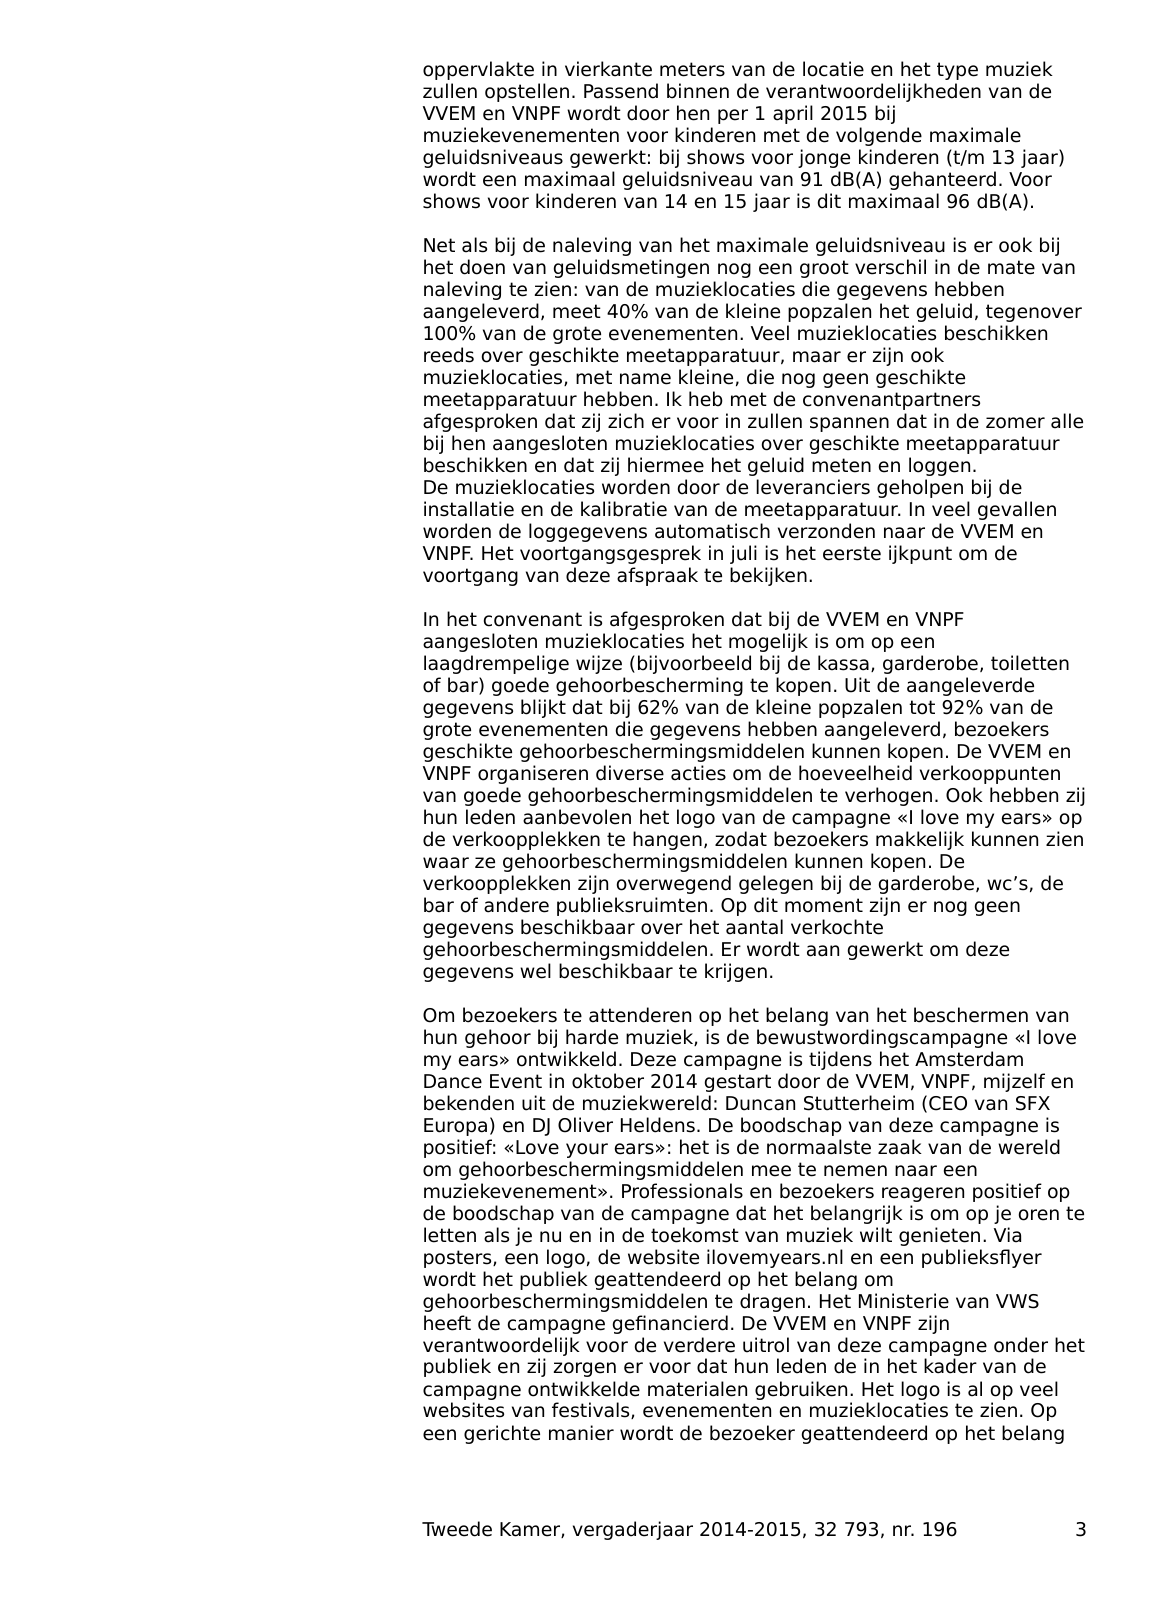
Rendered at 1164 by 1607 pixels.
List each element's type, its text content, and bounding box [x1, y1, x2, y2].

text Net als bij de naleving van het maximale geluidsniveau is er ook bij het doen van geluidsmetingen nog een groot verschil in de mate van naleving te zien: van de muzieklocaties die gegevens hebben aangeleverd, meet 40% van de kleine popzalen het geluid, tegenover 100% van de grote evenementen. Veel muzieklocaties beschikken reeds over geschikte meetapparatuur, maar er zijn ook muzieklocaties, met name kleine, die nog geen geschikte meetapparatuur hebben. Ik heb met de convenantpartners afgesproken dat zij zich er voor in zullen spannen dat in de zomer alle bij hen aangesloten muzieklocaties over geschikte meetapparatuur beschikken en dat zij hiermee het geluid meten en loggen. [422, 235, 1087, 477]
text De muzieklocaties worden door de leveranciers geholpen bij de installatie en de kalibratie van de meetapparatuur. In veel gevallen worden de loggegevens automatisch verzonden naar de VVEM en VNPF. Het voortgangsgesprek in juli is het eerste ijkpunt om de voortgang van deze afspraak te bekijken. [422, 477, 1087, 587]
text oppervlakte in vierkante meters van de locatie en het type muziek zullen opstellen. Passend binnen de verantwoordelijkheden van de VVEM en VNPF wordt door hen per 1 april 2015 bij muziekevenementen voor kinderen met de volgende maximale geluidsniveaus gewerkt: bij shows voor jonge kinderen (t/m 13 jaar) wordt een maximaal geluidsniveau van 91 dB(A) gehanteerd. Voor shows voor kinderen van 14 en 15 jaar is dit maximaal 96 dB(A). [422, 59, 1087, 213]
text Om bezoekers te attenderen op het belang van het beschermen van hun gehoor bij harde muziek, is de bewustwordingscampagne «I love my ears» ontwikkeld. Deze campagne is tijdens het Amsterdam Dance Event in oktober 2014 gestart door de VVEM, VNPF, mijzelf en bekenden uit de muziekwereld: Duncan Stutterheim (CEO van SFX Europa) en DJ Oliver Heldens. De boodschap van deze campagne is positief: «Love your ears»: het is de normaalste zaak van de wereld om gehoorbeschermingsmiddelen mee te nemen naar een muziekevenement». Professionals en bezoekers reageren positief op de boodschap van de campagne dat het belangrijk is om op je oren te letten als je nu en in de toekomst van muziek wilt genieten. Via posters, een logo, de website ilovemyears.nl en een publieksflyer wordt het publiek geattendeerd op het belang om gehoorbeschermingsmiddelen te dragen. Het Ministerie van VWS heeft de campagne gefinancierd. De VVEM en VNPF zijn verantwoordelijk voor de verdere uitrol van deze campagne onder het publiek en zij zorgen er voor dat hun leden de in het kader van de campagne ontwikkelde materialen gebruiken. Het logo is al op veel websites van festivals, evenementen en muzieklocaties te zien. Op een gerichte manier wordt de bezoeker geattendeerd op het belang [422, 1005, 1087, 1444]
text In het convenant is afgesproken dat bij de VVEM en VNPF aangesloten muzieklocaties het mogelijk is om op een laagdrempelige wijze (bijvoorbeeld bij de kassa, garderobe, toiletten of bar) goede gehoorbescherming te kopen. Uit de aangeleverde gegevens blijkt dat bij 62% van de kleine popzalen tot 92% van de grote evenementen die gegevens hebben aangeleverd, bezoekers geschikte gehoorbeschermingsmiddelen kunnen kopen. De VVEM en VNPF organiseren diverse acties om de hoeveelheid verkooppunten van goede gehoorbeschermingsmiddelen te verhogen. Ook hebben zij hun leden aanbevolen het logo van de campagne «I love my ears» op de verkoopplekken te hangen, zodat bezoekers makkelijk kunnen zien waar ze gehoorbeschermingsmiddelen kunnen kopen. De verkoopplekken zijn overwegend gelegen bij de garderobe, wc’s, de bar of andere publieksruimten. Op dit moment zijn er nog geen gegevens beschikbaar over het aantal verkochte gehoorbeschermingsmiddelen. Er wordt aan gewerkt om deze gegevens wel beschikbaar te krijgen. [422, 609, 1087, 983]
